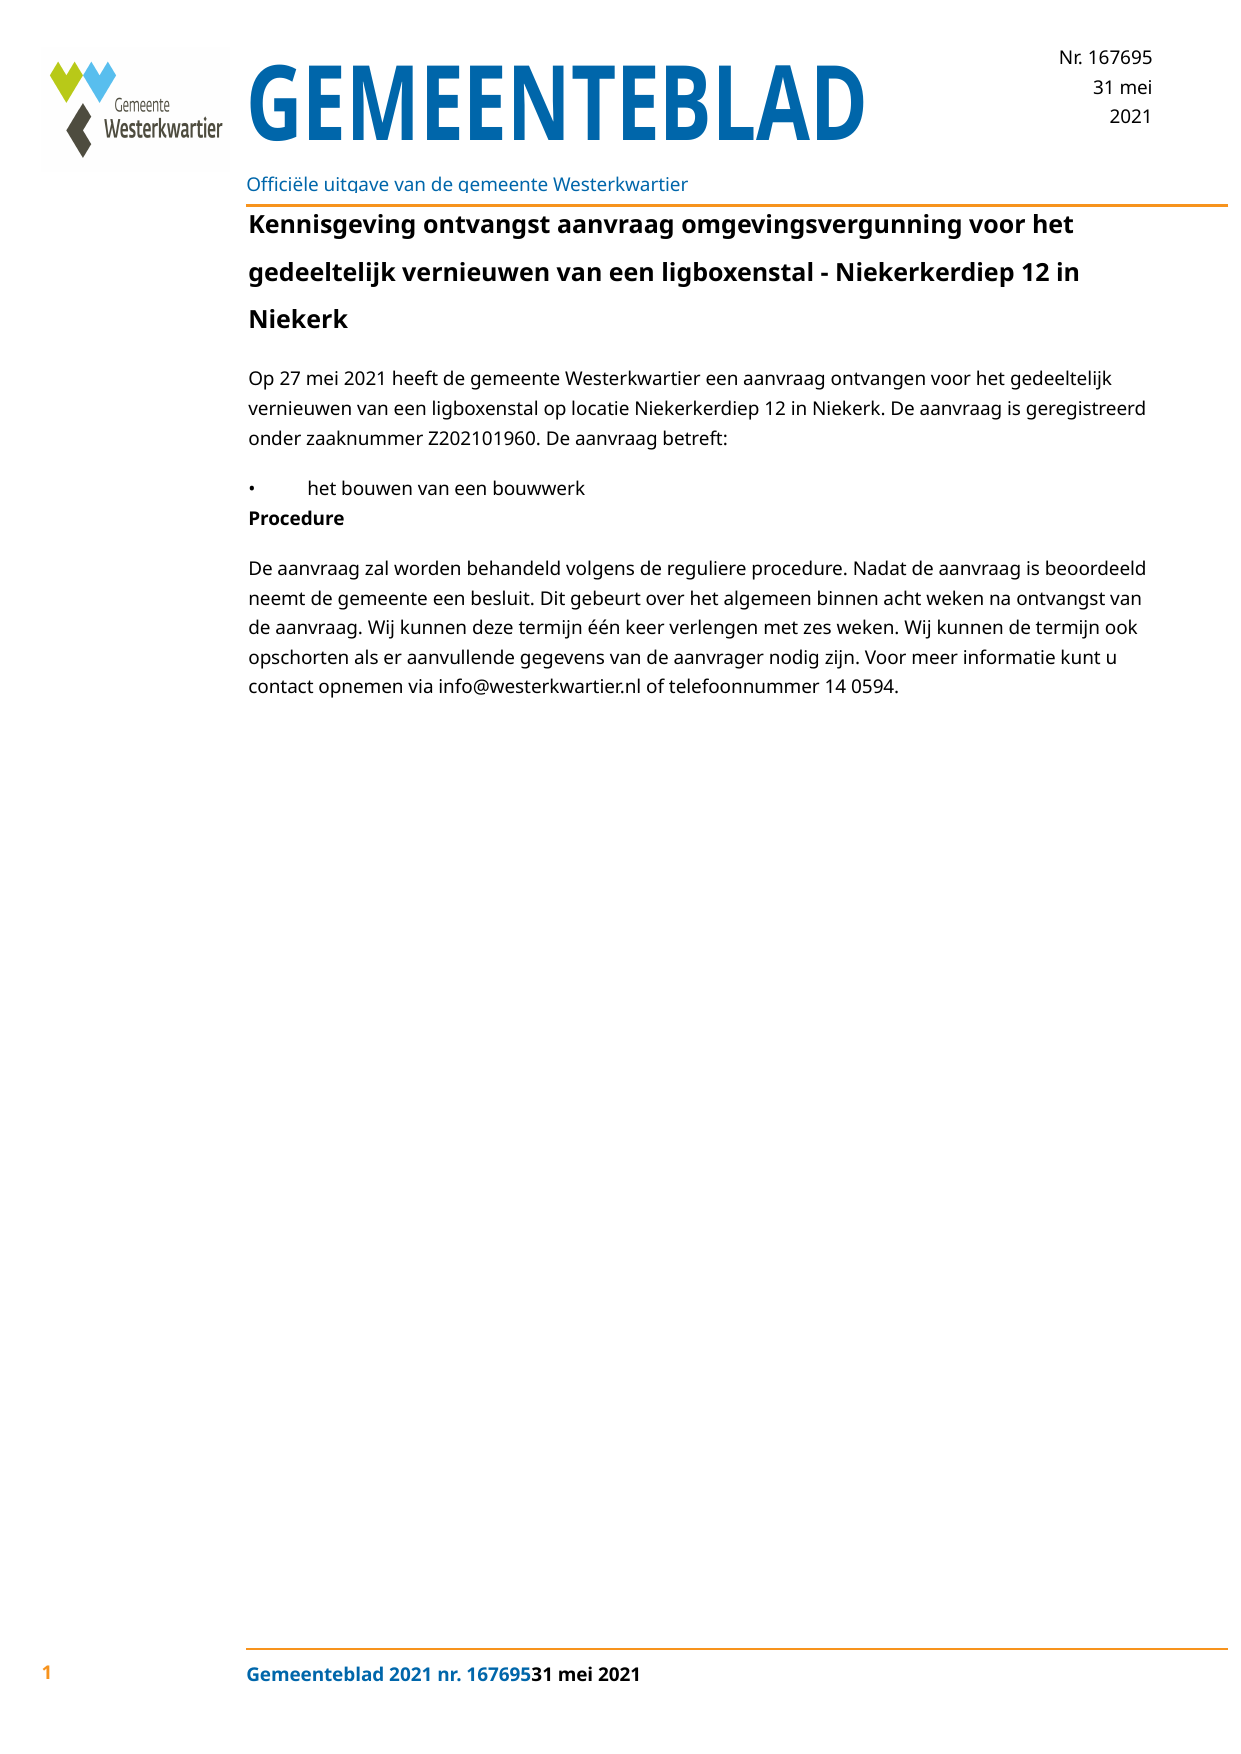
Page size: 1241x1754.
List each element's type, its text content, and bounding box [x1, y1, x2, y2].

text Procedure [248, 505, 1152, 530]
picture [41, 47, 231, 172]
text De aanvraag zal worden behandeld volgens de reguliere procedure. Nadat de aanvraag is beoordeeld neemt de gemeente een besluit. Dit gebeurt over het algemeen binnen acht weken na ontvangst van de aanvraag. Wij kunnen deze termijn één keer verlengen met zes weken. Wij kunnen de termijn ook opschorten als er aanvullende gegevens van de aanvrager nodig zijn. Voor meer informatie kunt u contact opnemen via info@westerkwartier.nl of telefoonnummer 14 0594. [248, 555, 1152, 699]
list het bouwen van een bouwwerk [248, 475, 1152, 501]
text Kennisgeving ontvangst aanvraag omgevingsvergunning voor het gedeeltelijk vernieuwen van een ligboxenstal - Niekerkerdiep 12 in Niekerk [248, 207, 1152, 336]
text Op 27 mei 2021 heeft de gemeente Westerkwartier een aanvraag ontvangen voor het gedeeltelijk vernieuwen van een ligboxenstal op locatie Niekerkerdiep 12 in Niekerk. De aanvraag is geregistreerd onder zaaknummer Z202101960. De aanvraag betreft: [248, 366, 1152, 450]
